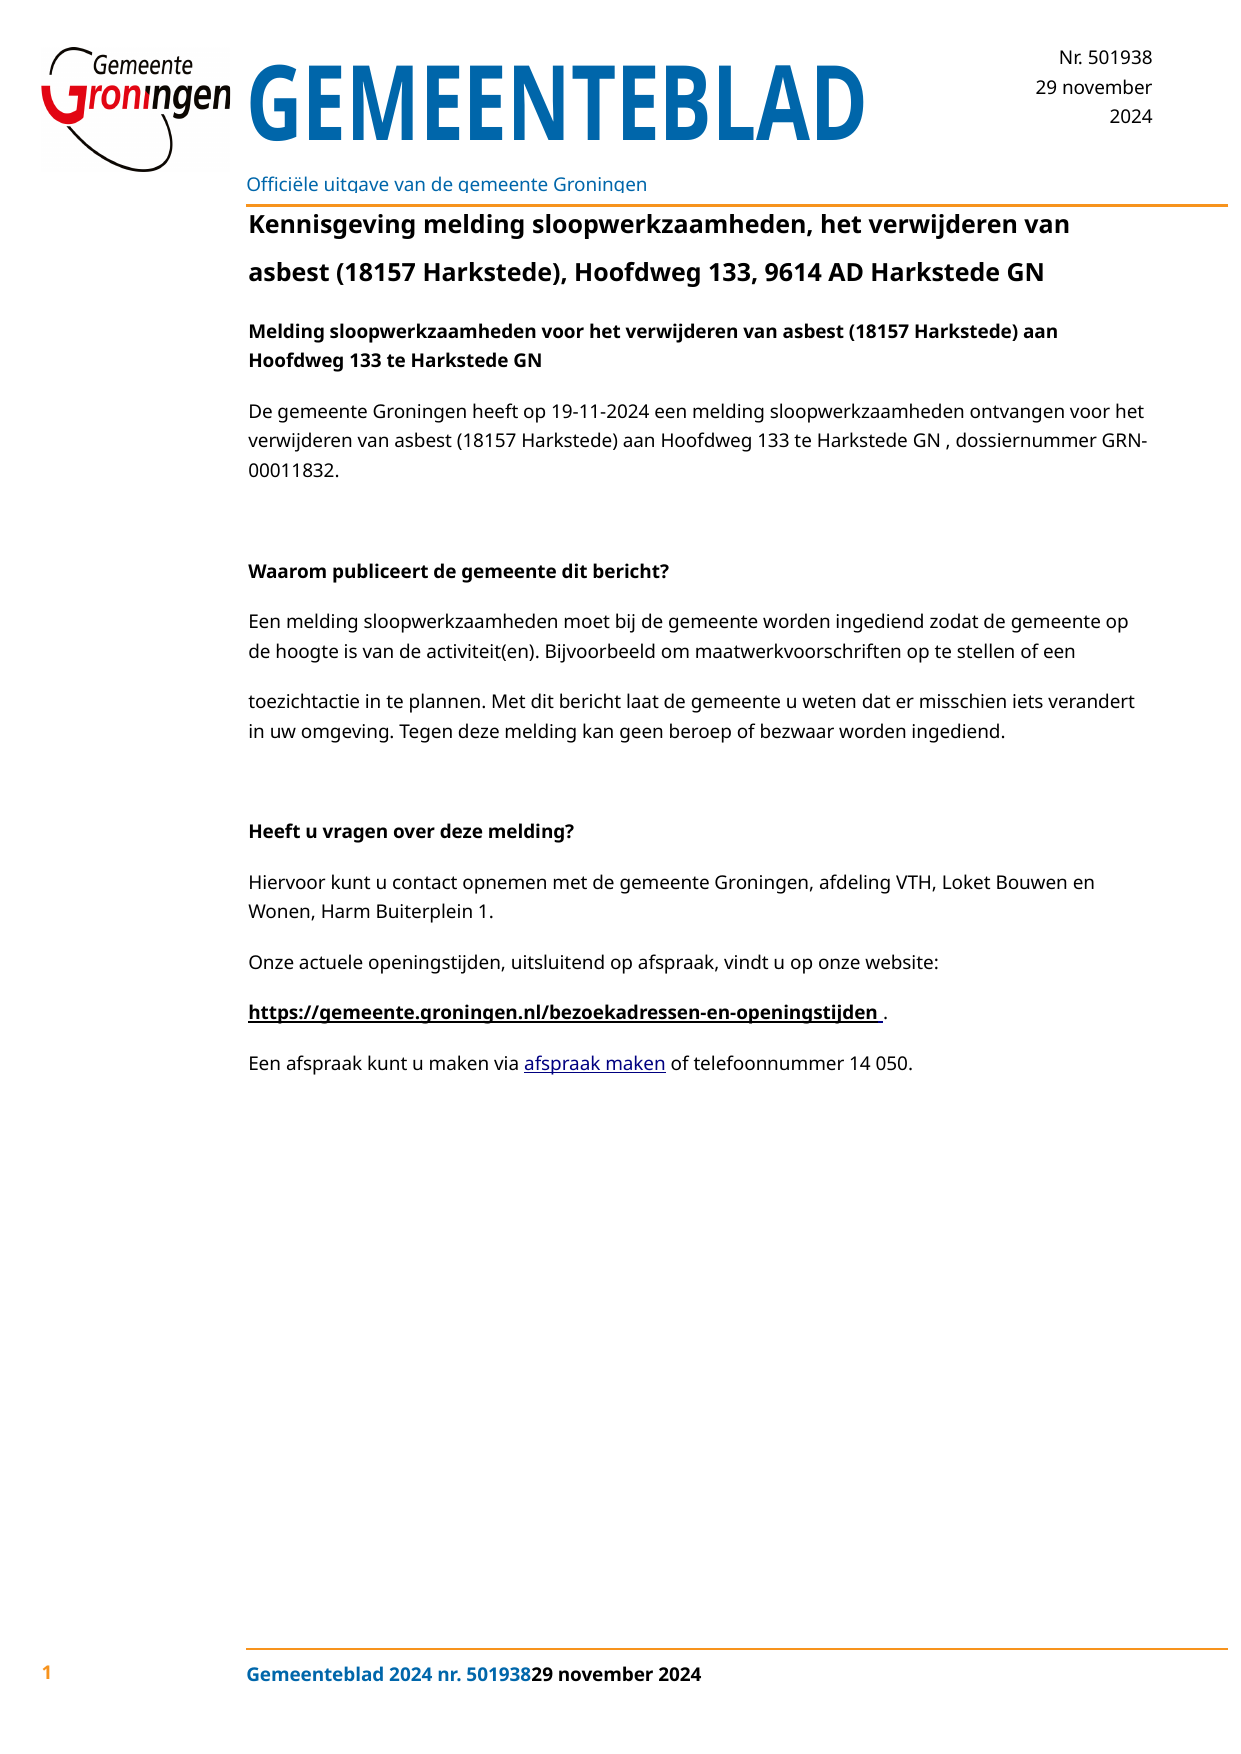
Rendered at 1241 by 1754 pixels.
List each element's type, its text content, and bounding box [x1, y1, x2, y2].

text Onze actuele openingstijden, uitsluitend op afspraak, vindt u op onze website: [248, 949, 1152, 975]
text Melding sloopwerkzaamheden voor het verwijderen van asbest (18157 Harkstede) aan Hoofdweg 133 te Harkstede GN [248, 318, 1152, 373]
text toezichtactie in te plannen. Met dit bericht laat de gemeente u weten dat er misschien iets verandert in uw omgeving. Tegen deze melding kan geen beroep of bezwaar worden ingediend. [248, 688, 1152, 744]
text De gemeente Groningen heeft op 19-11-2024 een melding sloopwerkzaamheden ontvangen voor het verwijderen van asbest (18157 Harkstede) aan Hoofdweg 133 te Harkstede GN , dossiernummer GRN-00011832. [248, 398, 1152, 483]
text Hiervoor kunt u contact opnemen met de gemeente Groningen, afdeling VTH, Loket Bouwen en Wonen, Harm Buiterplein 1. [248, 869, 1152, 924]
text Waarom publiceert de gemeente dit bericht? [248, 558, 1152, 584]
picture [41, 47, 231, 172]
text https://gemeente.groningen.nl/bezoekadressen-en-openingstijden . [248, 999, 1152, 1025]
text Een melding sloopwerkzaamheden moet bij de gemeente worden ingediend zodat de gemeente op de hoogte is van de activiteit(en). Bijvoorbeeld om maatwerkvoorschriften op te stellen of een [248, 608, 1152, 664]
text Een afspraak kunt u maken via afspraak maken of telefoonnummer 14 050. [248, 1050, 1152, 1076]
text Kennisgeving melding sloopwerkzaamheden, het verwijderen van asbest (18157 Harkstede), Hoofdweg 133, 9614 AD Harkstede GN [248, 207, 1152, 288]
text Heeft u vragen over deze melding? [248, 819, 1152, 844]
